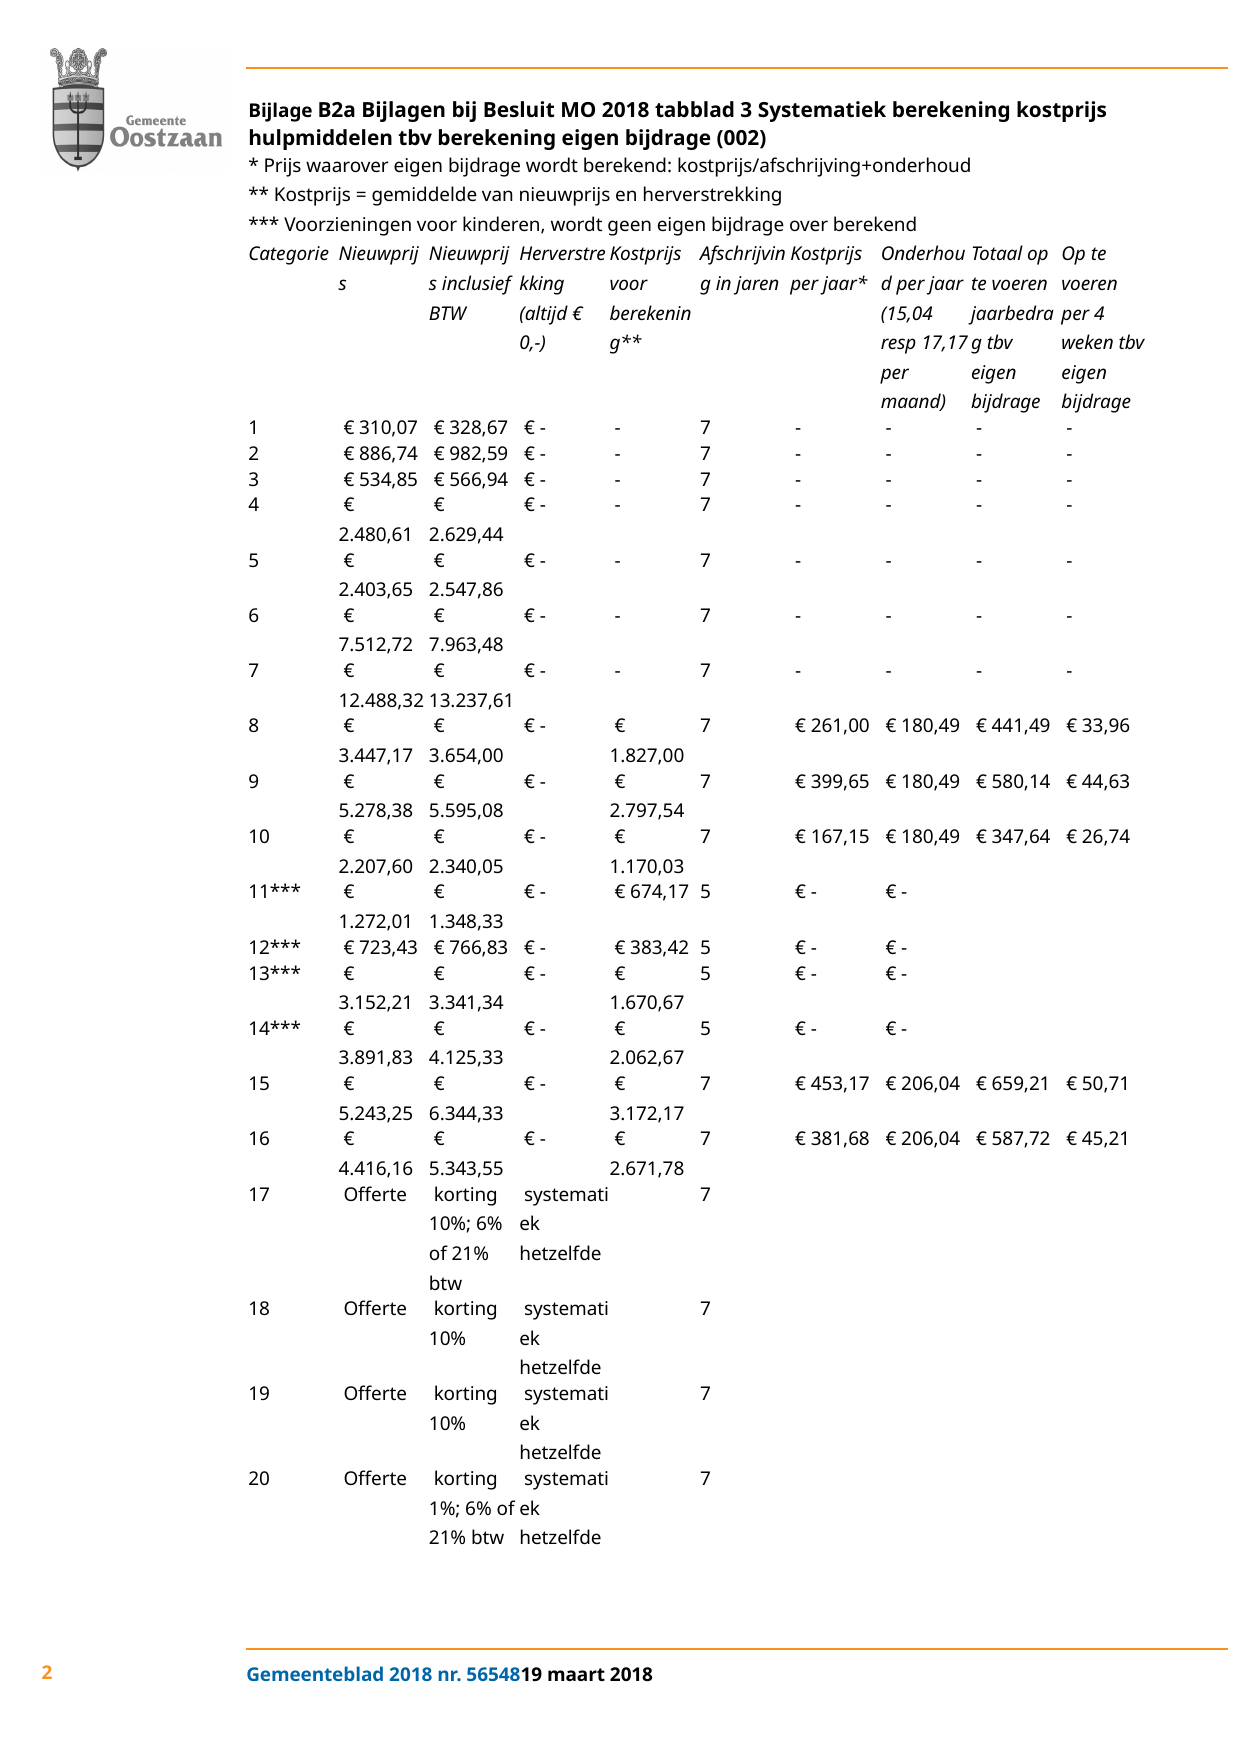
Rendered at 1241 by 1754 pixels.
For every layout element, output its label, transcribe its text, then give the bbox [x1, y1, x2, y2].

table_cell 7 [700, 466, 790, 491]
table_cell € - [519, 960, 609, 1015]
table_cell [1061, 934, 1152, 960]
table_cell € 6.344,33 [429, 1070, 519, 1126]
table_cell € 2.547,86 [429, 547, 519, 602]
table_cell - [1061, 547, 1152, 602]
table_cell € 1.348,33 [429, 879, 519, 934]
table_cell - [1061, 491, 1152, 547]
table_cell 5 [700, 1015, 790, 1070]
table_cell 14*** [248, 1015, 338, 1070]
table_cell 7 [700, 768, 790, 823]
table_cell - [881, 491, 971, 547]
table_cell 2 [248, 440, 338, 466]
table_cell € 1.170,03 [609, 823, 700, 879]
table_cell 7 [700, 1465, 790, 1550]
table_cell € 3.891,83 [338, 1015, 429, 1070]
text Bijlage B2a Bijlagen bij Besluit MO 2018 tabblad 3 Systematiek berekening kostprijs hulpmiddelen tbv berekening eigen bijdrage (002) [248, 95, 1152, 152]
table_header Kostprijs voor berekening** [609, 241, 700, 414]
table_cell € 26,74 [1061, 823, 1152, 879]
table_cell systematiek hetzelfde [519, 1295, 609, 1380]
table_cell 7 [700, 823, 790, 879]
table_cell 10 [248, 823, 338, 879]
table_cell 7 [700, 1295, 790, 1380]
table_cell [1061, 1465, 1152, 1550]
table_cell 15 [248, 1070, 338, 1126]
table_cell korting 10% [429, 1380, 519, 1465]
table_cell korting 10%; 6% of 21% btw [429, 1181, 519, 1295]
table_cell - [971, 547, 1061, 602]
table_cell 9 [248, 768, 338, 823]
table_cell € 5.595,08 [429, 768, 519, 823]
table_cell € - [881, 879, 971, 934]
table_cell € 2.207,60 [338, 823, 429, 879]
table_cell 20 [248, 1465, 338, 1550]
table_cell - [1061, 440, 1152, 466]
table_header Herverstrekking (altijd € 0,-) [519, 241, 609, 414]
table_cell - [1061, 466, 1152, 491]
table_cell 12*** [248, 934, 338, 960]
table_cell Offerte [338, 1380, 429, 1465]
table_cell Offerte [338, 1295, 429, 1380]
table_cell € - [519, 658, 609, 713]
table_cell 1 [248, 414, 338, 440]
table_cell [881, 1380, 971, 1465]
table_cell systematiek hetzelfde [519, 1465, 609, 1550]
table_cell [971, 1015, 1061, 1070]
table_cell 6 [248, 602, 338, 657]
table_cell 7 [700, 440, 790, 466]
table_cell € 1.272,01 [338, 879, 429, 934]
table_cell korting 1%; 6% of 21% btw [429, 1465, 519, 1550]
table_cell korting 10% [429, 1295, 519, 1380]
table_cell - [881, 440, 971, 466]
table_cell [881, 1295, 971, 1380]
table_cell systematiek hetzelfde [519, 1380, 609, 1465]
table_cell 8 [248, 713, 338, 768]
table_cell € - [519, 823, 609, 879]
table_cell € 5.243,25 [338, 1070, 429, 1126]
table_cell 7 [700, 491, 790, 547]
table_cell € 3.341,34 [429, 960, 519, 1015]
table_cell € 2.797,54 [609, 768, 700, 823]
table_cell € 261,00 [790, 713, 881, 768]
table_header Afschrijving in jaren [700, 241, 790, 414]
table_cell [790, 1295, 881, 1380]
table_cell € 180,49 [881, 768, 971, 823]
table_cell € 2.062,67 [609, 1015, 700, 1070]
table_cell 7 [700, 1181, 790, 1295]
table_cell € 180,49 [881, 823, 971, 879]
table_cell € 982,59 [429, 440, 519, 466]
table_cell Offerte [338, 1465, 429, 1550]
table_cell - [609, 547, 700, 602]
table_cell € - [790, 879, 881, 934]
table_cell € 381,68 [790, 1126, 881, 1181]
table_cell € - [790, 1015, 881, 1070]
table_cell 3 [248, 466, 338, 491]
table_cell 7 [700, 414, 790, 440]
table_cell € 5.278,38 [338, 768, 429, 823]
table_cell € - [519, 1070, 609, 1126]
table_cell € 45,21 [1061, 1126, 1152, 1181]
table_cell [971, 960, 1061, 1015]
table_cell - [609, 414, 700, 440]
table_cell [1061, 1015, 1152, 1070]
table_cell € 723,43 [338, 934, 429, 960]
table_cell - [790, 491, 881, 547]
table_cell [881, 1465, 971, 1550]
table_header Kostprijs per jaar* [790, 241, 881, 414]
table_cell [1061, 1295, 1152, 1380]
table_cell 5 [700, 934, 790, 960]
table_cell € 2.629,44 [429, 491, 519, 547]
table_cell € 3.152,21 [338, 960, 429, 1015]
table_cell € 310,07 [338, 414, 429, 440]
table_cell [971, 1465, 1061, 1550]
table_cell [971, 1181, 1061, 1295]
table_cell € 453,17 [790, 1070, 881, 1126]
table_cell 7 [700, 713, 790, 768]
table_cell € - [790, 934, 881, 960]
table_cell € 2.403,65 [338, 547, 429, 602]
table_cell € 886,74 [338, 440, 429, 466]
table_cell 11*** [248, 879, 338, 934]
table_cell 7 [700, 547, 790, 602]
table_cell [609, 1295, 700, 1380]
table_cell 5 [248, 547, 338, 602]
table_cell 17 [248, 1181, 338, 1295]
table_cell € - [881, 934, 971, 960]
table_cell € 566,94 [429, 466, 519, 491]
table_cell [609, 1465, 700, 1550]
table_cell € 7.963,48 [429, 602, 519, 657]
table_cell [971, 934, 1061, 960]
table_cell systematiek hetzelfde [519, 1181, 609, 1295]
table_cell € - [519, 934, 609, 960]
table_cell € 587,72 [971, 1126, 1061, 1181]
table_cell € 534,85 [338, 466, 429, 491]
table_cell € - [790, 960, 881, 1015]
table_cell - [790, 658, 881, 713]
table_cell [971, 879, 1061, 934]
table_cell [1061, 1380, 1152, 1465]
table_cell [971, 1380, 1061, 1465]
table_cell 13*** [248, 960, 338, 1015]
table_cell 7 [700, 1070, 790, 1126]
table_cell - [881, 547, 971, 602]
text ** Kostprijs = gemiddelde van nieuwprijs en herverstrekking [248, 181, 1152, 207]
table_cell 7 [700, 602, 790, 657]
table_cell € 33,96 [1061, 713, 1152, 768]
table_cell € 50,71 [1061, 1070, 1152, 1126]
table_cell € 3.447,17 [338, 713, 429, 768]
table_cell € 2.671,78 [609, 1126, 700, 1181]
table_cell € 659,21 [971, 1070, 1061, 1126]
table_cell 16 [248, 1126, 338, 1181]
table_cell € 44,63 [1061, 768, 1152, 823]
table_cell € 347,64 [971, 823, 1061, 879]
table_cell € - [519, 491, 609, 547]
table_cell [1061, 960, 1152, 1015]
table_cell [609, 1380, 700, 1465]
table_cell € 206,04 [881, 1070, 971, 1126]
table_cell € 13.237,61 [429, 658, 519, 713]
table_cell - [881, 658, 971, 713]
table_cell 19 [248, 1380, 338, 1465]
table_cell € - [519, 879, 609, 934]
table_cell - [971, 414, 1061, 440]
table_cell € 674,17 [609, 879, 700, 934]
table_cell - [881, 602, 971, 657]
table_cell - [881, 414, 971, 440]
table_cell - [971, 602, 1061, 657]
table_cell € 1.827,00 [609, 713, 700, 768]
table_cell 4 [248, 491, 338, 547]
picture [41, 47, 231, 172]
table_cell - [881, 466, 971, 491]
table_cell € 180,49 [881, 713, 971, 768]
text *** Voorzieningen voor kinderen, wordt geen eigen bijdrage over berekend [248, 211, 1152, 237]
table_cell [971, 1295, 1061, 1380]
table_cell € 4.125,33 [429, 1015, 519, 1070]
table_cell 7 [700, 1380, 790, 1465]
table_cell € 7.512,72 [338, 602, 429, 657]
table_cell - [609, 491, 700, 547]
table_cell 7 [248, 658, 338, 713]
table_cell 18 [248, 1295, 338, 1380]
table_cell [790, 1465, 881, 1550]
table_cell € - [519, 713, 609, 768]
table_cell € 3.654,00 [429, 713, 519, 768]
table_cell - [1061, 602, 1152, 657]
table_cell - [609, 658, 700, 713]
table_cell € 580,14 [971, 768, 1061, 823]
table_cell - [609, 602, 700, 657]
table_cell 5 [700, 960, 790, 1015]
table_cell - [609, 440, 700, 466]
table_cell € 4.416,16 [338, 1126, 429, 1181]
table_cell € - [519, 768, 609, 823]
table_cell 7 [700, 1126, 790, 1181]
table_header Op te voeren per 4 weken tbv eigen bijdrage [1061, 241, 1152, 414]
table_cell € - [519, 547, 609, 602]
table_cell - [1061, 414, 1152, 440]
table_cell - [971, 466, 1061, 491]
table_cell - [971, 491, 1061, 547]
table_header Totaal op te voeren jaarbedrag tbv eigen bijdrage [971, 241, 1061, 414]
table_cell € 206,04 [881, 1126, 971, 1181]
table_cell [790, 1181, 881, 1295]
table_cell € - [519, 602, 609, 657]
table_cell [881, 1181, 971, 1295]
table_header Categorie [248, 241, 338, 414]
table_cell € 399,65 [790, 768, 881, 823]
table_cell - [971, 658, 1061, 713]
table_cell [1061, 879, 1152, 934]
table_cell - [790, 414, 881, 440]
table_cell € - [519, 414, 609, 440]
table_cell € 167,15 [790, 823, 881, 879]
table_cell € 2.480,61 [338, 491, 429, 547]
table_cell 7 [700, 658, 790, 713]
table_cell 5 [700, 879, 790, 934]
table_cell - [1061, 658, 1152, 713]
table_cell € 441,49 [971, 713, 1061, 768]
table_cell € 1.670,67 [609, 960, 700, 1015]
table_cell Offerte [338, 1181, 429, 1295]
table_cell € 12.488,32 [338, 658, 429, 713]
table_cell € 3.172,17 [609, 1070, 700, 1126]
table_cell € 5.343,55 [429, 1126, 519, 1181]
table_header Nieuwprijs [338, 241, 429, 414]
text * Prijs waarover eigen bijdrage wordt berekend: kostprijs/afschrijving+onderhoud [248, 152, 1152, 177]
table_cell € - [519, 1126, 609, 1181]
table_cell - [790, 440, 881, 466]
table_cell [609, 1181, 700, 1295]
table_cell - [790, 547, 881, 602]
table_cell € - [881, 1015, 971, 1070]
table_cell [790, 1380, 881, 1465]
table_header Onderhoud per jaar (15,04 resp 17,17 per maand) [881, 241, 971, 414]
table_cell € - [519, 466, 609, 491]
table_header Nieuwprijs inclusief BTW [429, 241, 519, 414]
table_cell € - [519, 1015, 609, 1070]
table_cell € 766,83 [429, 934, 519, 960]
table_cell - [790, 466, 881, 491]
table_cell - [790, 602, 881, 657]
table_cell € 328,67 [429, 414, 519, 440]
table_cell € 2.340,05 [429, 823, 519, 879]
table_cell € 383,42 [609, 934, 700, 960]
table_cell € - [519, 440, 609, 466]
table_cell [1061, 1181, 1152, 1295]
table_cell - [971, 440, 1061, 466]
table_cell € - [881, 960, 971, 1015]
table_cell - [609, 466, 700, 491]
